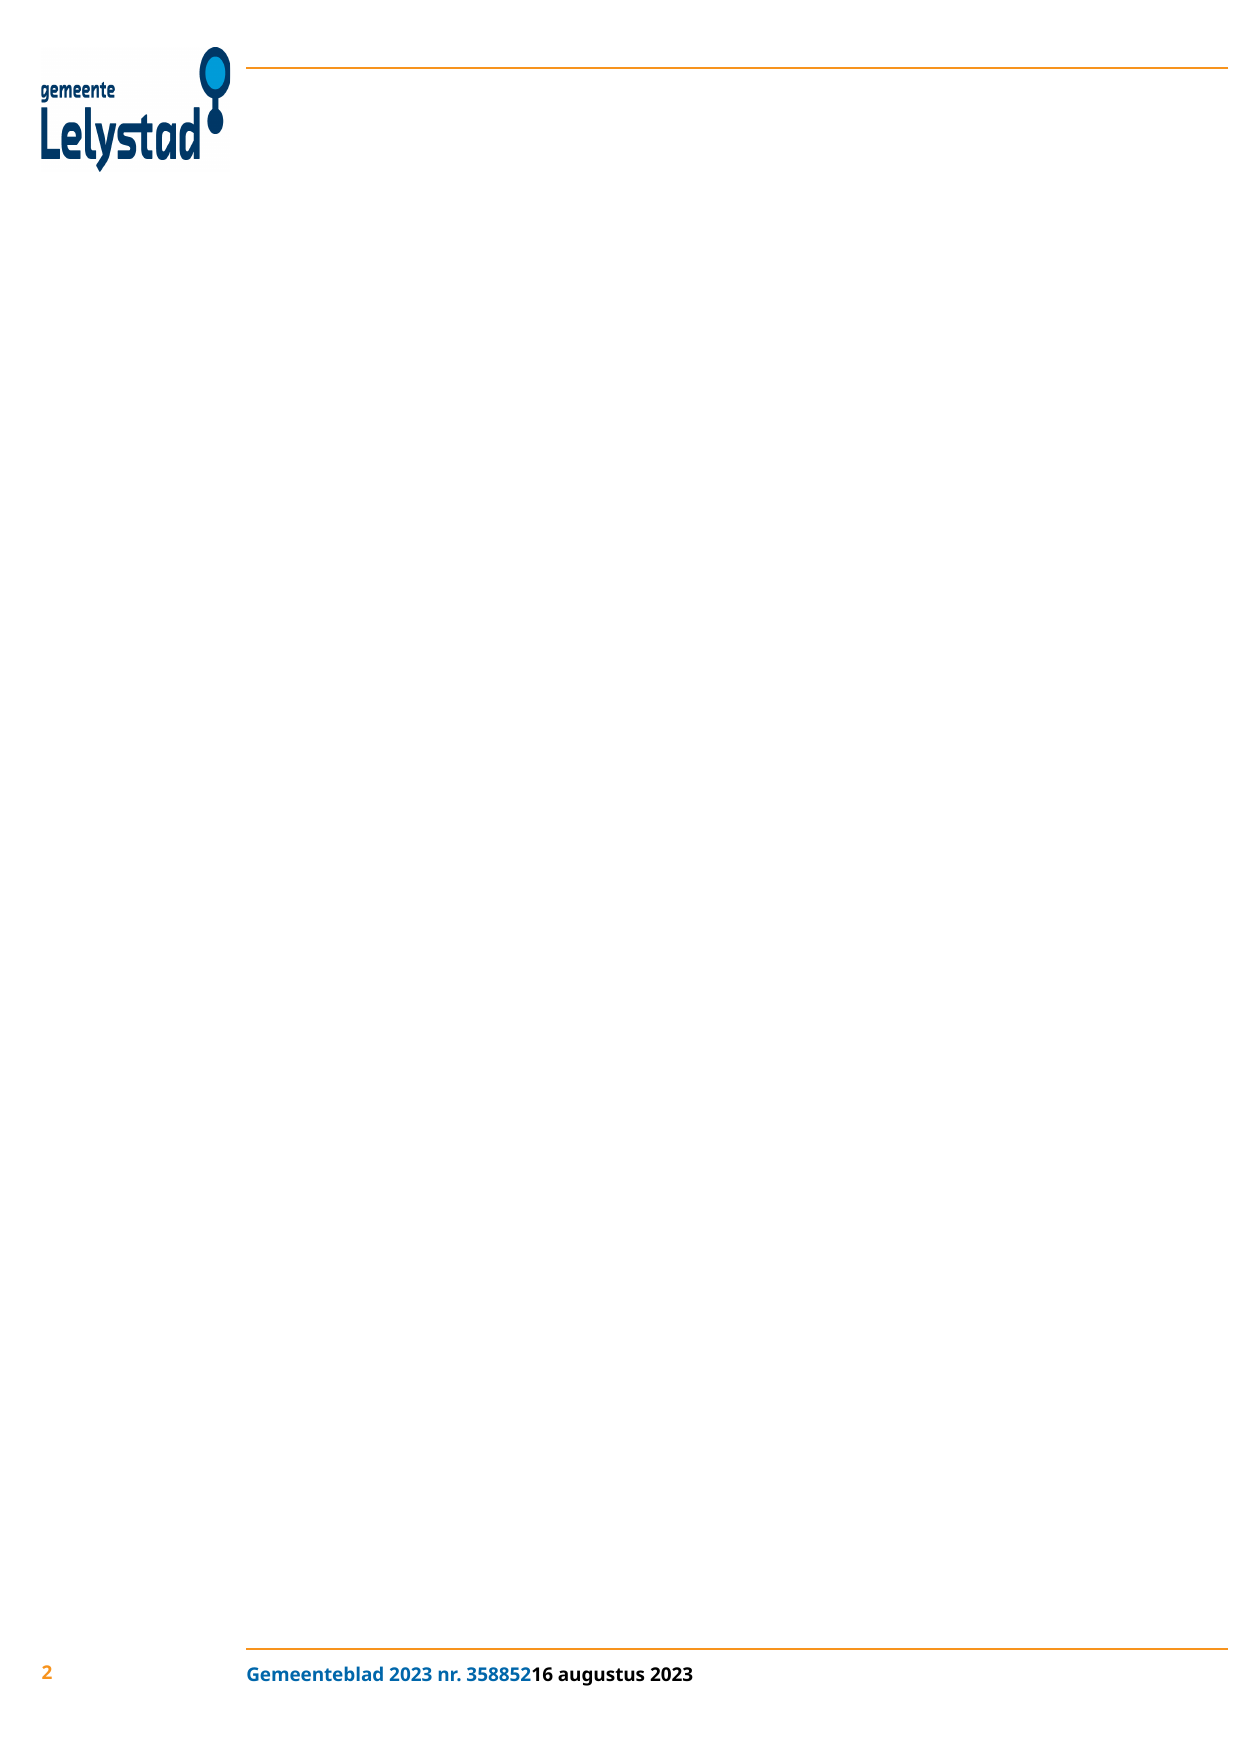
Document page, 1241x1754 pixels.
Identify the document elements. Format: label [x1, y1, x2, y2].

picture [41, 47, 231, 172]
